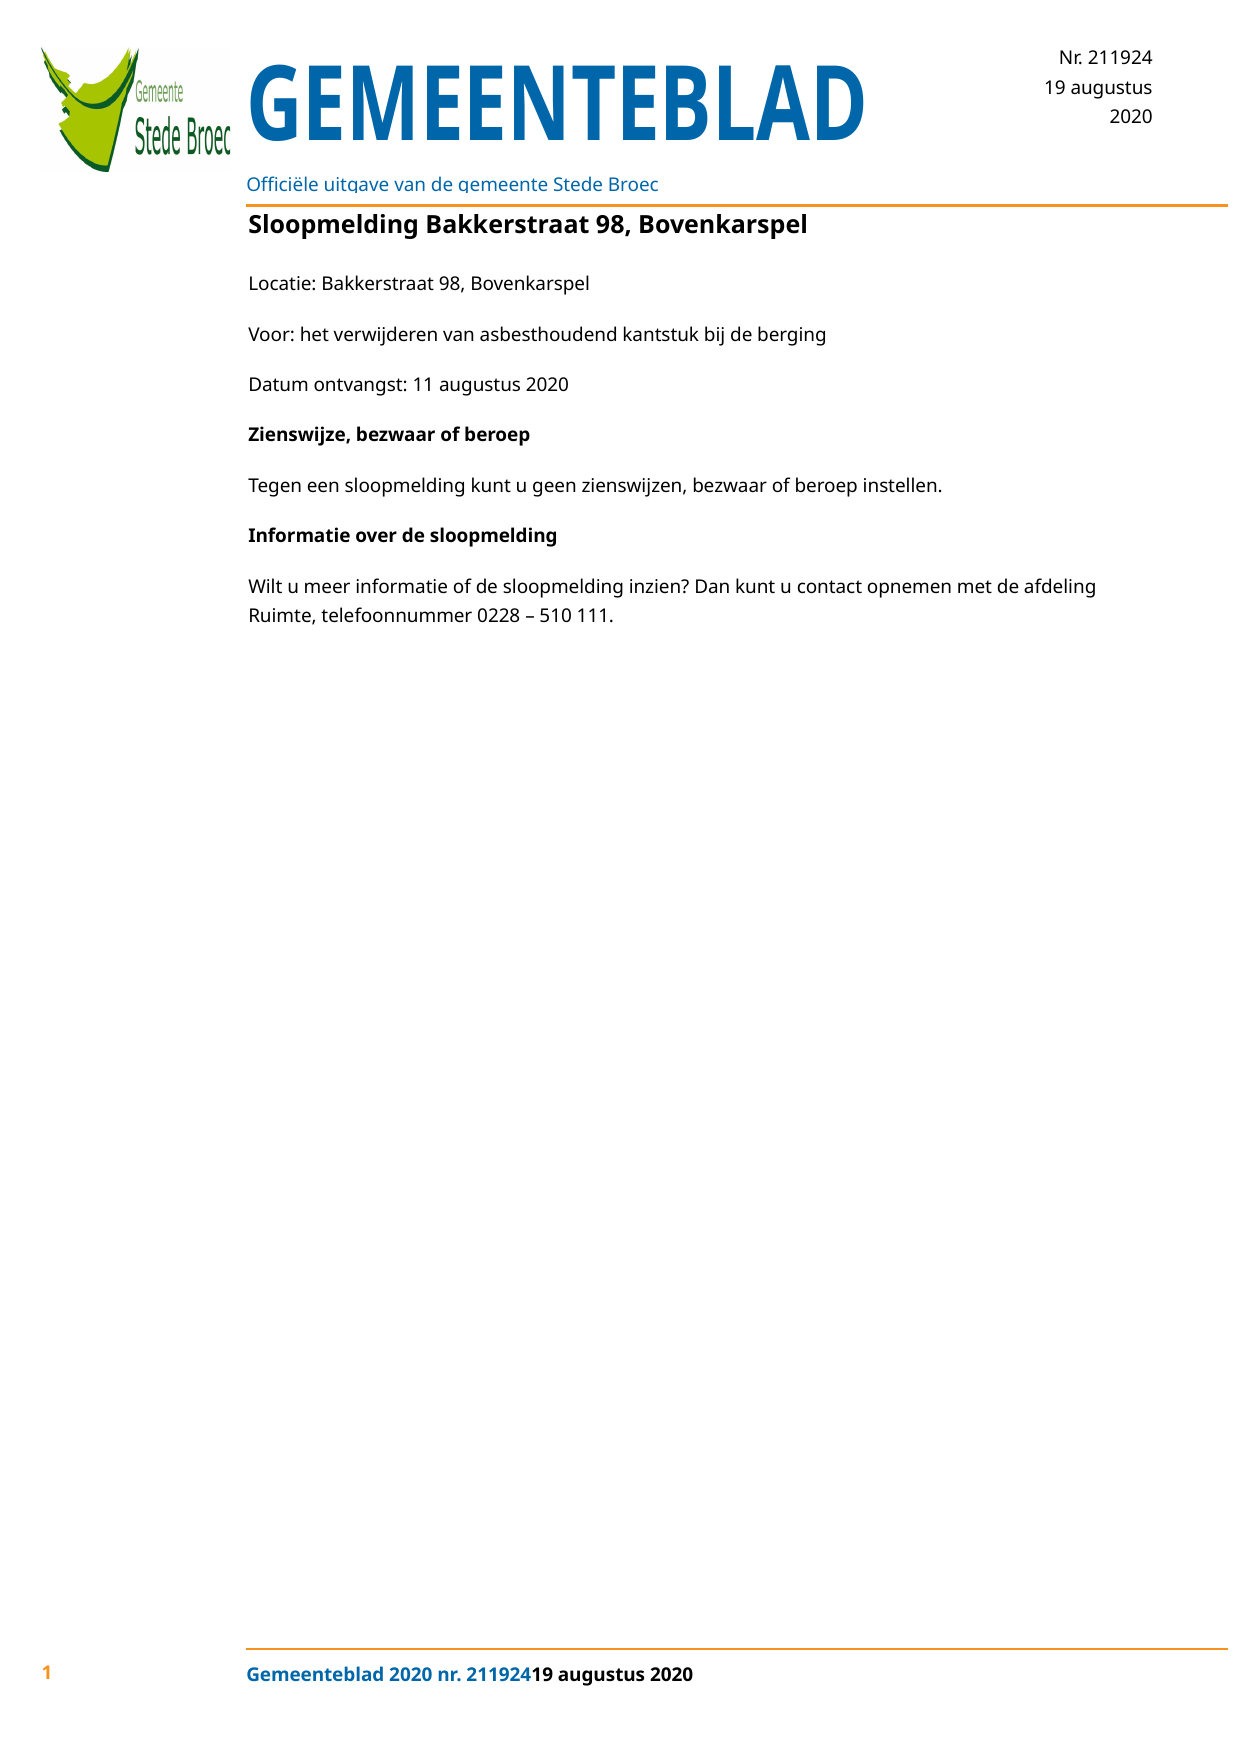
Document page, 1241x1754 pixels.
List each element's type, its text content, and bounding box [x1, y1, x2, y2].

text Voor: het verwijderen van asbesthoudend kantstuk bij de berging [248, 321, 1152, 346]
text Wilt u meer informatie of de sloopmelding inzien? Dan kunt u contact opnemen met de afdeling Ruimte, telefoonnummer 0228 – 510 111. [248, 573, 1152, 628]
picture [41, 47, 231, 172]
text Datum ontvangst: 11 augustus 2020 [248, 371, 1152, 397]
text Sloopmelding Bakkerstraat 98, Bovenkarspel [248, 207, 1152, 241]
text Tegen een sloopmelding kunt u geen zienswijzen, bezwaar of beroep instellen. [248, 472, 1152, 498]
text Zienswijze, bezwaar of beroep [248, 422, 1152, 447]
text Informatie over de sloopmelding [248, 522, 1152, 548]
text Locatie: Bakkerstraat 98, Bovenkarspel [248, 270, 1152, 296]
